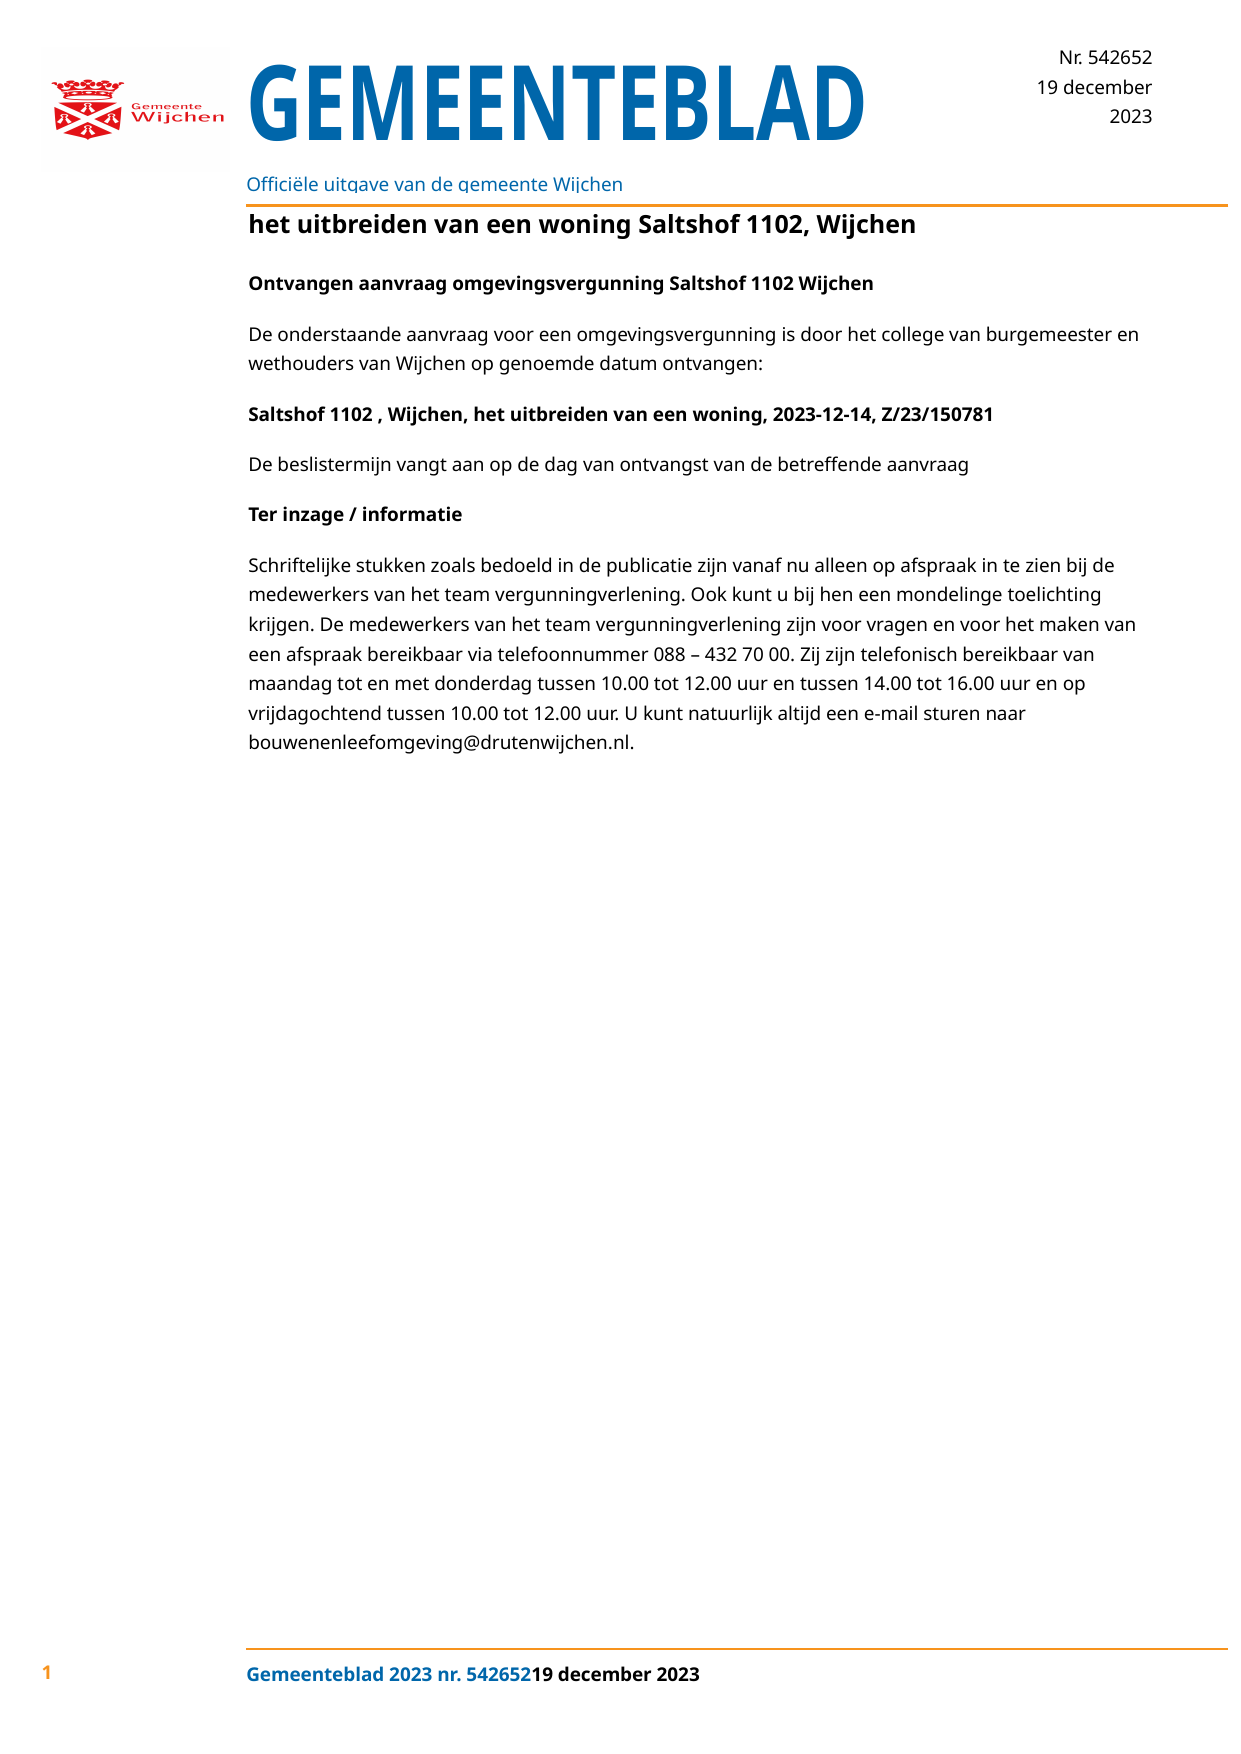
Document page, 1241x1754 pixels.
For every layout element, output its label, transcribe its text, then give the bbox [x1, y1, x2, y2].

text De beslistermijn vangt aan op de dag van ontvangst van de betreffende aanvraag [248, 451, 1152, 477]
text Schriftelijke stukken zoals bedoeld in de publicatie zijn vanaf nu alleen op afspraak in te zien bij de medewerkers van het team vergunningverlening. Ook kunt u bij hen een mondelinge toelichting krijgen. De medewerkers van het team vergunningverlening zijn voor vragen en voor het maken van een afspraak bereikbaar via telefoonnummer 088 – 432 70 00. Zij zijn telefonisch bereikbaar van maandag tot en met donderdag tussen 10.00 tot 12.00 uur en tussen 14.00 tot 16.00 uur en op vrijdagochtend tussen 10.00 tot 12.00 uur. U kunt natuurlijk altijd een e-mail sturen naar bouwenenleefomgeving@drutenwijchen.nl. [248, 552, 1152, 755]
text Ter inzage / informatie [248, 502, 1152, 527]
text het uitbreiden van een woning Saltshof 1102, Wijchen [248, 207, 1152, 241]
text De onderstaande aanvraag voor een omgevingsvergunning is door het college van burgemeester en wethouders van Wijchen op genoemde datum ontvangen: [248, 321, 1152, 376]
picture [41, 47, 231, 172]
text Ontvangen aanvraag omgevingsvergunning Saltshof 1102 Wijchen [248, 270, 1152, 296]
text Saltshof 1102 , Wijchen, het uitbreiden van een woning, 2023-12-14, Z/23/150781 [248, 401, 1152, 426]
